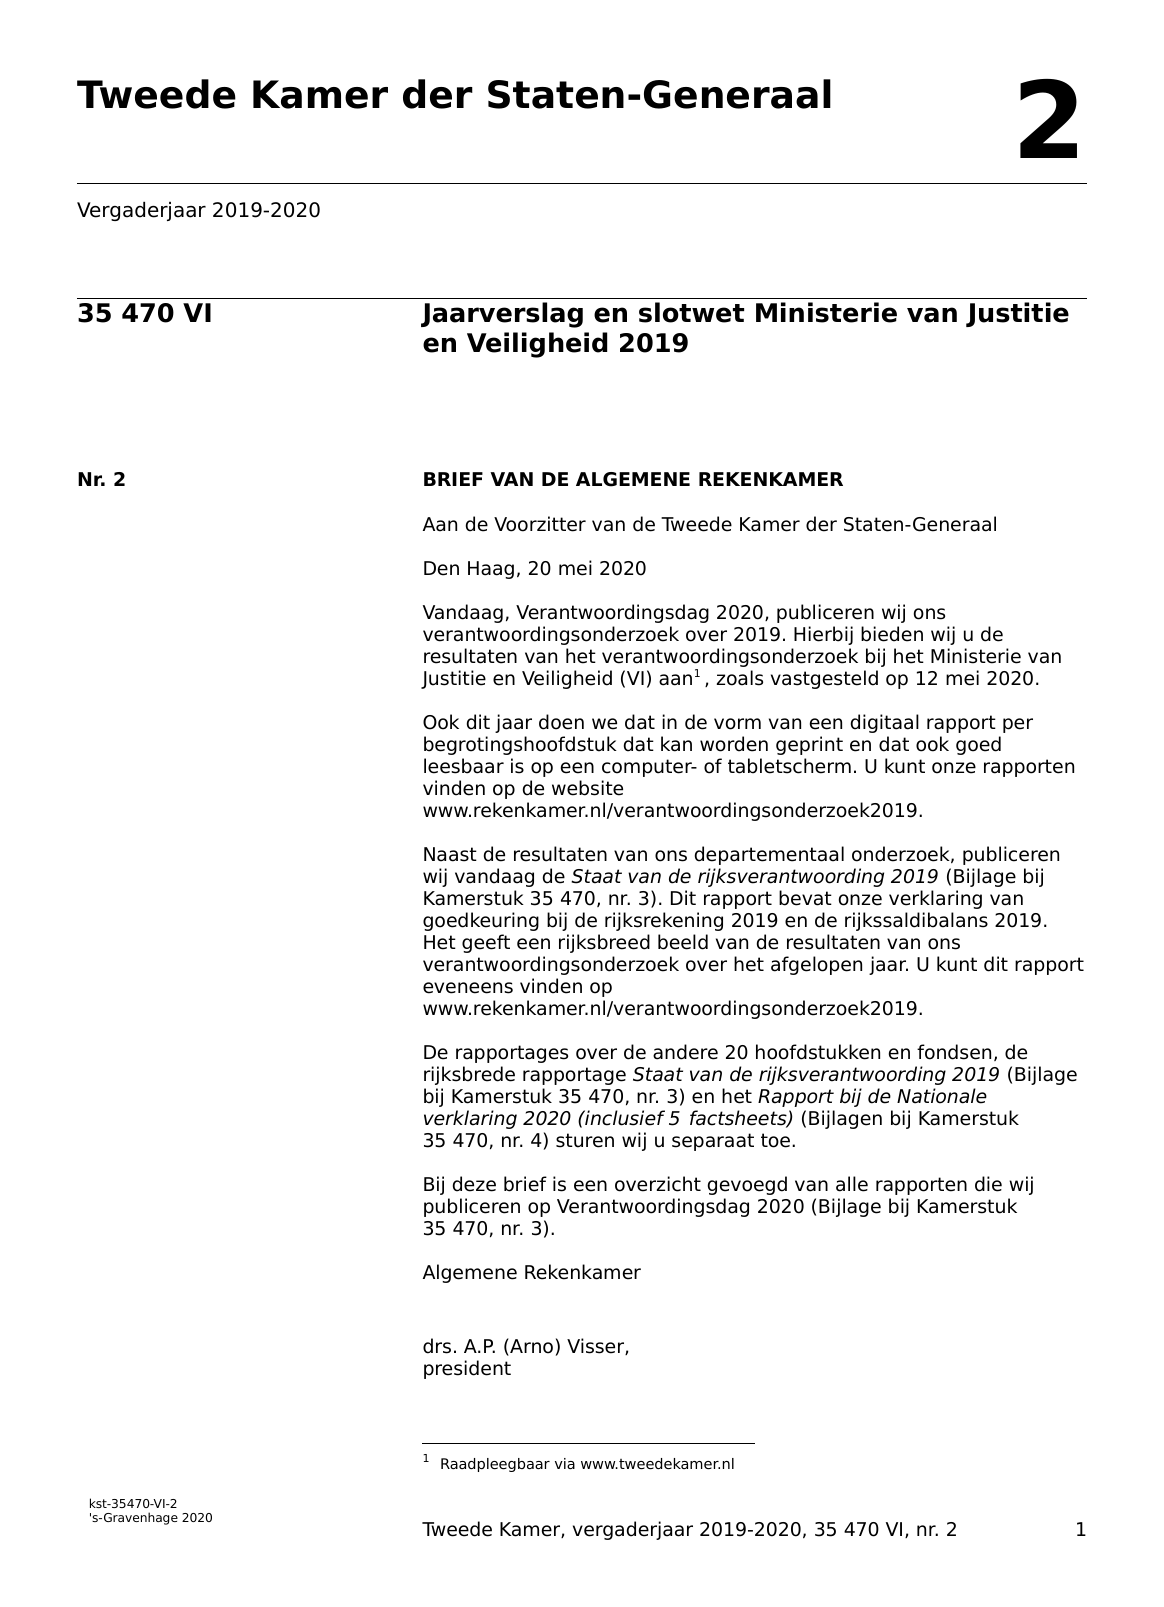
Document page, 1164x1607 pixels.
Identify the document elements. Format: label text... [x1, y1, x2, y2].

table_cell Vergaderjaar 2019-2020 [77, 184, 1087, 298]
text Bij deze brief is een overzicht gevoegd van alle rapporten die wij publiceren op Verantwoordingsdag 2020 (Bijlage bij Kamerstuk 35 470, nr. 3). [422, 1174, 1087, 1240]
text drs. A.P. (Arno) Visser, president [422, 1314, 1087, 1380]
text Aan de Voorzitter van de Tweede Kamer der Staten-Generaal [422, 513, 1087, 536]
subtitle 35 470 VI Jaarverslag en slotwet Ministerie van Justitie en Veiligheid 2019 [77, 299, 1087, 358]
text Vandaag, Verantwoordingsdag 2020, publiceren wij ons verantwoordingsonderzoek over 2019. Hierbij bieden wij u de resultaten van het verantwoordingsonderzoek bij het Ministerie van Justitie en Veiligheid (VI) aan, zoals vastgesteld op 12 mei 2020. [422, 602, 1087, 690]
text Den Haag, 20 mei 2020 [422, 558, 1087, 580]
table_header Tweede Kamer der Staten-Generaal [77, 59, 886, 183]
text Ook dit jaar doen we dat in de vorm van een digitaal rapport per begrotingshoofdstuk dat kan worden geprint en dat ook goed leesbaar is op een computer- of tabletscherm. U kunt onze rapporten vinden op de website www.rekenkamer.nl/verantwoordingsonderzoek2019. [422, 712, 1087, 822]
subtitle Nr. 2 BRIEF VAN DE ALGEMENE REKENKAMER [77, 469, 1087, 491]
text Algemene Rekenkamer [422, 1262, 1087, 1284]
text kst-35470-VI-2 [88, 1497, 323, 1511]
text Raadpleegbaar via www.tweedekamer.nl [422, 1452, 1087, 1474]
text 's-Gravenhage 2020 [88, 1511, 323, 1525]
text Naast de resultaten van ons departementaal onderzoek, publiceren wij vandaag de Staat van de rijksverantwoording 2019 (Bijlage bij Kamerstuk 35 470, nr. 3). Dit rapport bevat onze verklaring van goedkeuring bij de rijksrekening 2019 en de rijkssaldibalans 2019. Het geeft een rijksbreed beeld van de resultaten van ons verantwoordingsonderzoek over het afgelopen jaar. U kunt dit rapport eveneens vinden op www.rekenkamer.nl/verantwoordingsonderzoek2019. [422, 844, 1087, 1020]
text De rapportages over de andere 20 hoofdstukken en fondsen, de rijksbrede rapportage Staat van de rijksverantwoording 2019 (Bijlage bij Kamerstuk 35 470, nr. 3) en het Rapport bij de Nationale verklaring 2020 (inclusief 5 factsheets) (Bijlagen bij Kamerstuk 35 470, nr. 4) sturen wij u separaat toe. [422, 1042, 1087, 1152]
table_header 2 [886, 59, 1087, 183]
